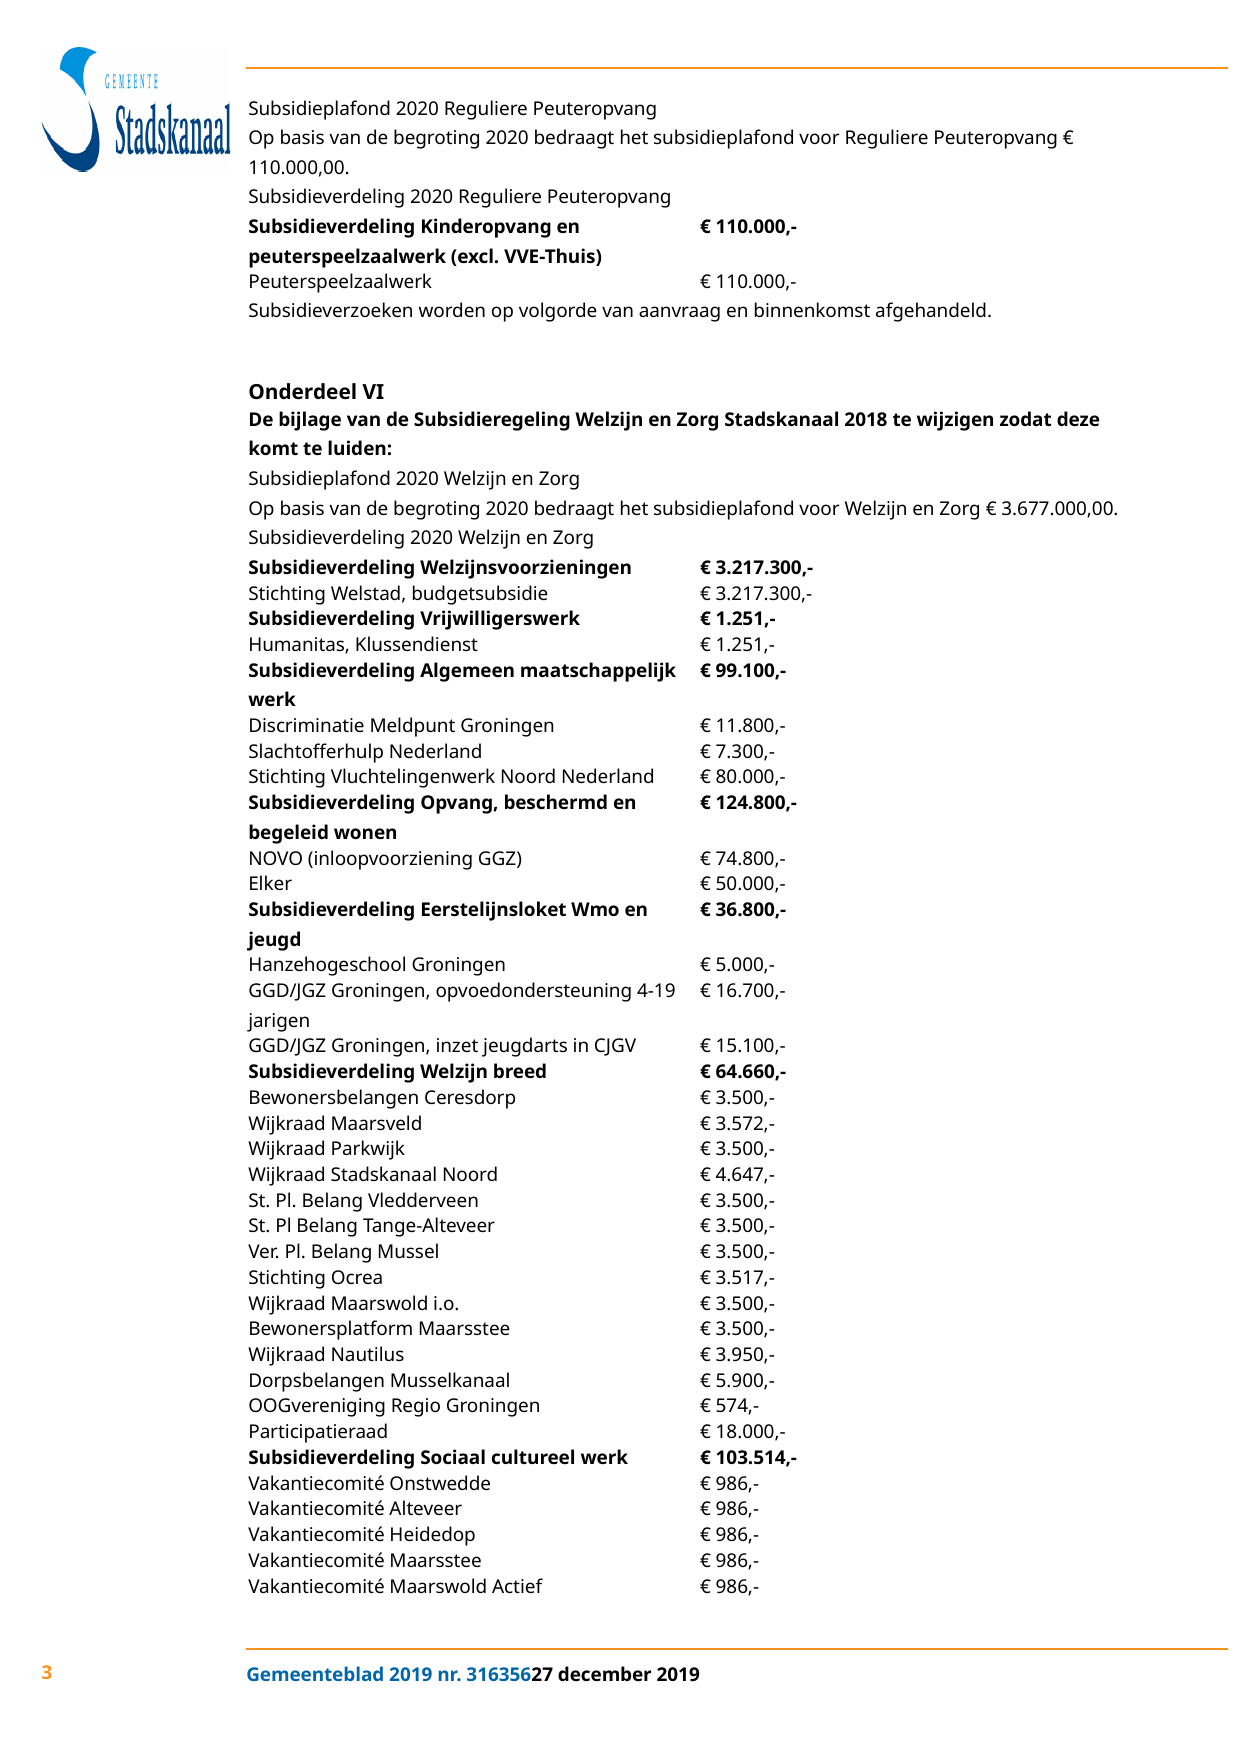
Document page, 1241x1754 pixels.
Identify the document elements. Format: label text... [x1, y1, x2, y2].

table_cell € 3.500,- [700, 1316, 1152, 1341]
table_cell Subsidieverdeling Welzijn breed [248, 1058, 700, 1084]
table_cell Discriminatie Meldpunt Groningen [248, 712, 700, 738]
table_cell € 986,- [700, 1573, 1152, 1598]
table_cell € 74.800,- [700, 845, 1152, 870]
table_cell GGD/JGZ Groningen, opvoedondersteuning 4-19 jarigen [248, 977, 700, 1032]
table_cell € 80.000,- [700, 764, 1152, 789]
table_cell Vakantiecomité Alteveer [248, 1496, 700, 1521]
table_cell Bewonersplatform Maarsstee [248, 1316, 700, 1341]
table_cell € 1.251,- [700, 605, 1152, 631]
table_cell Subsidieverdeling Sociaal cultureel werk [248, 1444, 700, 1470]
table_cell Vakantiecomité Maarsstee [248, 1547, 700, 1573]
table_cell GGD/JGZ Groningen, inzet jeugdarts in CJGV [248, 1033, 700, 1058]
table_cell € 3.500,- [700, 1238, 1152, 1264]
table_cell € 3.500,- [700, 1084, 1152, 1110]
table_cell Stichting Vluchtelingenwerk Noord Nederland [248, 764, 700, 789]
table_cell Wijkraad Parkwijk [248, 1135, 700, 1161]
table_cell € 1.251,- [700, 631, 1152, 657]
table_cell € 3.217.300,- [700, 580, 1152, 605]
text Op basis van de begroting 2020 bedraagt het subsidieplafond voor Welzijn en Zorg € 3.677.000,00. [248, 495, 1152, 520]
table_cell Participatieraad [248, 1419, 700, 1444]
table_cell € 986,- [700, 1496, 1152, 1521]
table_cell € 3.950,- [700, 1341, 1152, 1367]
table_cell € 110.000,- [700, 269, 1152, 294]
table_cell Hanzehogeschool Groningen [248, 951, 700, 977]
text Subsidieverdeling 2020 Welzijn en Zorg [248, 524, 1152, 550]
table_cell Stichting Welstad, budgetsubsidie [248, 580, 700, 605]
table_cell Wijkraad Maarsveld [248, 1110, 700, 1135]
table_cell St. Pl. Belang Vledderveen [248, 1187, 700, 1213]
table_cell € 11.800,- [700, 712, 1152, 738]
text Onderdeel VI [248, 377, 1152, 406]
table_cell Wijkraad Maarswold i.o. [248, 1290, 700, 1316]
picture [41, 47, 231, 172]
table_cell Vakantiecomité Maarswold Actief [248, 1573, 700, 1598]
table_cell Ver. Pl. Belang Mussel [248, 1238, 700, 1264]
table_cell Subsidieverdeling Vrijwilligerswerk [248, 605, 700, 631]
table_cell Vakantiecomité Onstwedde [248, 1470, 700, 1496]
text Op basis van de begroting 2020 bedraagt het subsidieplafond voor Reguliere Peuteropvang € 110.000,00. [248, 124, 1152, 180]
table_cell NOVO (inloopvoorziening GGZ) [248, 845, 700, 870]
table_cell € 3.572,- [700, 1110, 1152, 1135]
table_cell OOGvereniging Regio Groningen [248, 1393, 700, 1418]
table_cell € 574,- [700, 1393, 1152, 1418]
table_cell St. Pl Belang Tange-Alteveer [248, 1213, 700, 1238]
table_cell Subsidieverdeling Opvang, beschermd en begeleid wonen [248, 789, 700, 845]
text Subsidieverzoeken worden op volgorde van aanvraag en binnenkomst afgehandeld. [248, 297, 1152, 323]
table_cell Subsidieverdeling Algemeen maatschappelijk werk [248, 657, 700, 712]
table_cell Slachtofferhulp Nederland [248, 738, 700, 764]
table_cell € 64.660,- [700, 1058, 1152, 1084]
table_cell € 986,- [700, 1521, 1152, 1547]
table_cell € 103.514,- [700, 1444, 1152, 1470]
table_cell € 3.517,- [700, 1264, 1152, 1290]
table_cell Peuterspeelzaalwerk [248, 269, 700, 294]
text Subsidieplafond 2020 Reguliere Peuteropvang [248, 95, 1152, 121]
table_header € 3.217.300,- [700, 554, 1152, 580]
table_cell € 3.500,- [700, 1135, 1152, 1161]
table_cell Dorpsbelangen Musselkanaal [248, 1367, 700, 1393]
table_cell € 18.000,- [700, 1419, 1152, 1444]
table_cell Vakantiecomité Heidedop [248, 1521, 700, 1547]
table_cell € 124.800,- [700, 789, 1152, 845]
table_cell Bewonersbelangen Ceresdorp [248, 1084, 700, 1110]
table_cell Wijkraad Stadskanaal Noord [248, 1161, 700, 1187]
table_cell € 15.100,- [700, 1033, 1152, 1058]
table_cell Elker [248, 870, 700, 896]
table_cell € 36.800,- [700, 896, 1152, 951]
text Subsidieplafond 2020 Welzijn en Zorg [248, 465, 1152, 491]
table_cell € 3.500,- [700, 1213, 1152, 1238]
text Subsidieverdeling 2020 Reguliere Peuteropvang [248, 183, 1152, 209]
table_cell Stichting Ocrea [248, 1264, 700, 1290]
table_cell Wijkraad Nautilus [248, 1341, 700, 1367]
table_cell € 16.700,- [700, 977, 1152, 1032]
table_cell € 986,- [700, 1547, 1152, 1573]
table_cell € 4.647,- [700, 1161, 1152, 1187]
table_cell € 5.000,- [700, 951, 1152, 977]
table_cell € 5.900,- [700, 1367, 1152, 1393]
table_cell € 50.000,- [700, 870, 1152, 896]
text De bijlage van de Subsidieregeling Welzijn en Zorg Stadskanaal 2018 te wijzigen zodat deze komt te luiden: [248, 406, 1152, 461]
table_cell € 3.500,- [700, 1187, 1152, 1213]
table_cell € 986,- [700, 1470, 1152, 1496]
table_header Subsidieverdeling Welzijnsvoorzieningen [248, 554, 700, 580]
table_cell Humanitas, Klussendienst [248, 631, 700, 657]
table_cell € 99.100,- [700, 657, 1152, 712]
table_cell Subsidieverdeling Eerstelijnsloket Wmo en jeugd [248, 896, 700, 951]
table_header Subsidieverdeling Kinderopvang en peuterspeelzaalwerk (excl. VVE-Thuis) [248, 213, 700, 268]
table_cell € 7.300,- [700, 738, 1152, 764]
table_header € 110.000,- [700, 213, 1152, 268]
table_cell € 3.500,- [700, 1290, 1152, 1316]
